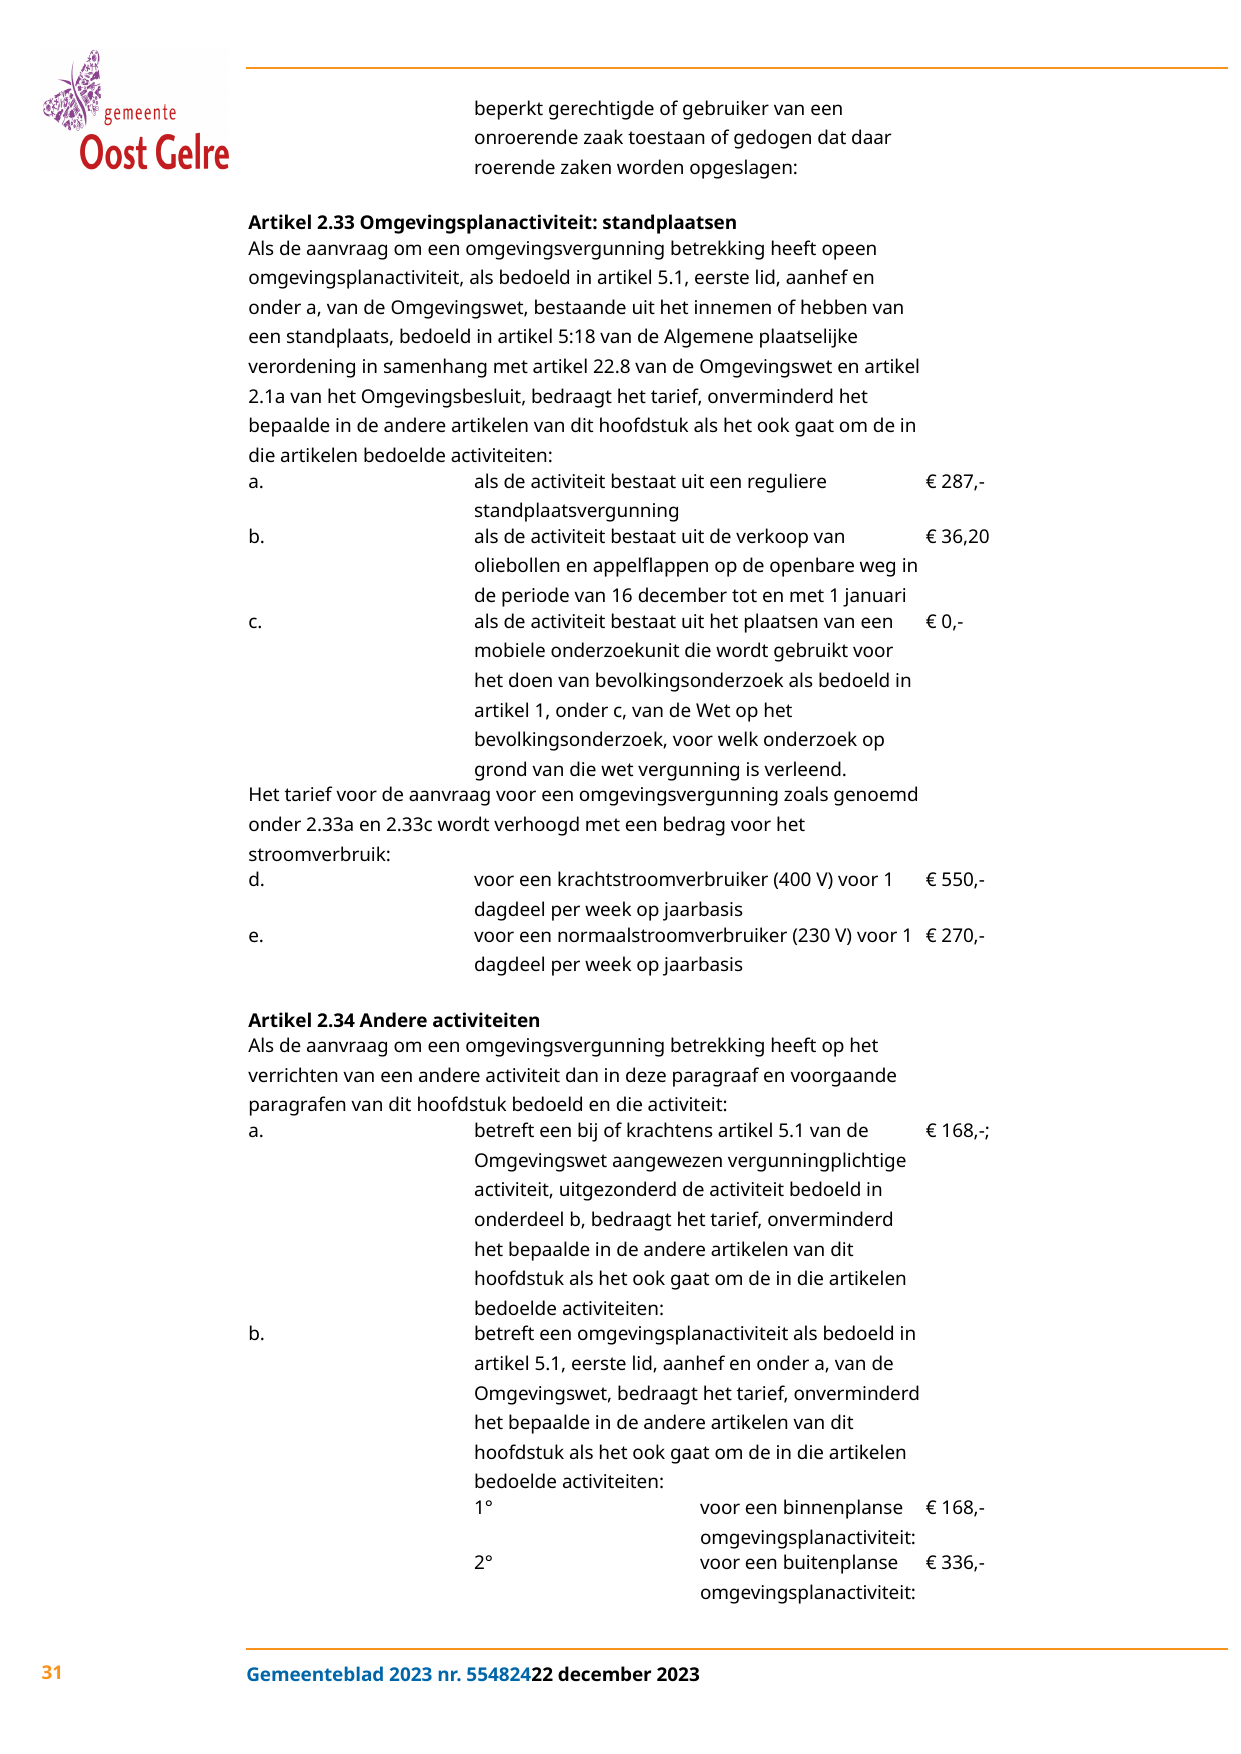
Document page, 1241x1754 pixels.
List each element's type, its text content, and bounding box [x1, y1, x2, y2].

table_cell Als de aanvraag om een omgevingsvergunning betrekking heeft op het verrichten van een andere activiteit dan in deze paragraaf en voorgaande paragrafen van dit hoofdstuk bedoeld en die activiteit: [248, 1033, 926, 1117]
table_cell [926, 180, 1152, 235]
table_cell beperkt gerechtigde of gebruiker van een onroerende zaak toestaan of gedogen dat daar roerende zaken worden opgeslagen: [474, 95, 926, 180]
table_cell als de activiteit bestaat uit het plaatsen van een mobiele onderzoekunit die wordt gebruikt voor het doen van bevolkingsonderzoek als bedoeld in artikel 1, onder c, van de Wet op het bevolkingsonderzoek, voor welk onderzoek op grond van die wet vergunning is verleend. [474, 608, 926, 782]
table_cell b. [248, 1321, 474, 1494]
table_cell Artikel 2.34 Andere activiteiten [248, 977, 926, 1032]
table_cell e. [248, 922, 474, 977]
table_cell [248, 95, 474, 180]
table_cell 1° [474, 1494, 700, 1549]
table_cell 2° [474, 1550, 700, 1605]
picture [41, 47, 231, 172]
table_cell [248, 1494, 474, 1549]
table_cell € 168,-; [926, 1118, 1152, 1321]
table_cell betreft een bij of krachtens artikel 5.1 van de Omgevingswet aangewezen vergunningplichtige activiteit, uitgezonderd de activiteit bedoeld in onderdeel b, bedraagt het tarief, onverminderd het bepaalde in de andere artikelen van dit hoofdstuk als het ook gaat om de in die artikelen bedoelde activiteiten: [474, 1118, 926, 1321]
table_cell € 270,- [926, 922, 1152, 977]
table_cell [926, 1321, 1152, 1494]
table_cell € 336,- [926, 1550, 1152, 1605]
table_cell [926, 1033, 1152, 1117]
table_cell als de activiteit bestaat uit de verkoop van oliebollen en appelflappen op de openbare weg in de periode van 16 december tot en met 1 januari [474, 523, 926, 608]
table_cell [926, 977, 1152, 1032]
table_cell voor een normaalstroomverbruiker (230 V) voor 1 dagdeel per week op jaarbasis [474, 922, 926, 977]
table_cell b. [248, 523, 474, 608]
table_cell € 550,- [926, 867, 1152, 922]
table_cell betreft een omgevingsplanactiviteit als bedoeld in artikel 5.1, eerste lid, aanhef en onder a, van de Omgevingswet, bedraagt het tarief, onverminderd het bepaalde in de andere artikelen van dit hoofdstuk als het ook gaat om de in die artikelen bedoelde activiteiten: [474, 1321, 926, 1494]
table_cell voor een binnenplanse omgevingsplanactiviteit: [700, 1494, 926, 1549]
table_cell [248, 1550, 474, 1605]
table_cell € 287,- [926, 468, 1152, 523]
table_cell € 168,- [926, 1494, 1152, 1549]
table_cell [926, 235, 1152, 468]
table_cell a. [248, 1118, 474, 1321]
table_cell Als de aanvraag om een omgevingsvergunning betrekking heeft opeen omgevingsplanactiviteit, als bedoeld in artikel 5.1, eerste lid, aanhef en onder a, van de Omgevingswet, bestaande uit het innemen of hebben van een standplaats, bedoeld in artikel 5:18 van de Algemene plaatselijke verordening in samenhang met artikel 22.8 van de Omgevingswet en artikel 2.1a van het Omgevingsbesluit, bedraagt het tarief, onverminderd het bepaalde in de andere artikelen van dit hoofdstuk als het ook gaat om de in die artikelen bedoelde activiteiten: [248, 235, 926, 468]
table_cell a. [248, 468, 474, 523]
table_cell voor een krachtstroomverbruiker (400 V) voor 1 dagdeel per week op jaarbasis [474, 867, 926, 922]
table_cell € 0,- [926, 608, 1152, 782]
table_cell Het tarief voor de aanvraag voor een omgevingsvergunning zoals genoemd onder 2.33a en 2.33c wordt verhoogd met een bedrag voor het stroomverbruik: [248, 782, 926, 867]
table_cell c. [248, 608, 474, 782]
table_cell voor een buitenplanse omgevingsplanactiviteit: [700, 1550, 926, 1605]
table_cell als de activiteit bestaat uit een reguliere standplaatsvergunning [474, 468, 926, 523]
table_cell [926, 782, 1152, 867]
table_cell d. [248, 867, 474, 922]
table_cell Artikel 2.33 Omgevingsplanactiviteit: standplaatsen [248, 180, 926, 235]
table_cell [926, 95, 1152, 180]
table_cell € 36,20 [926, 523, 1152, 608]
